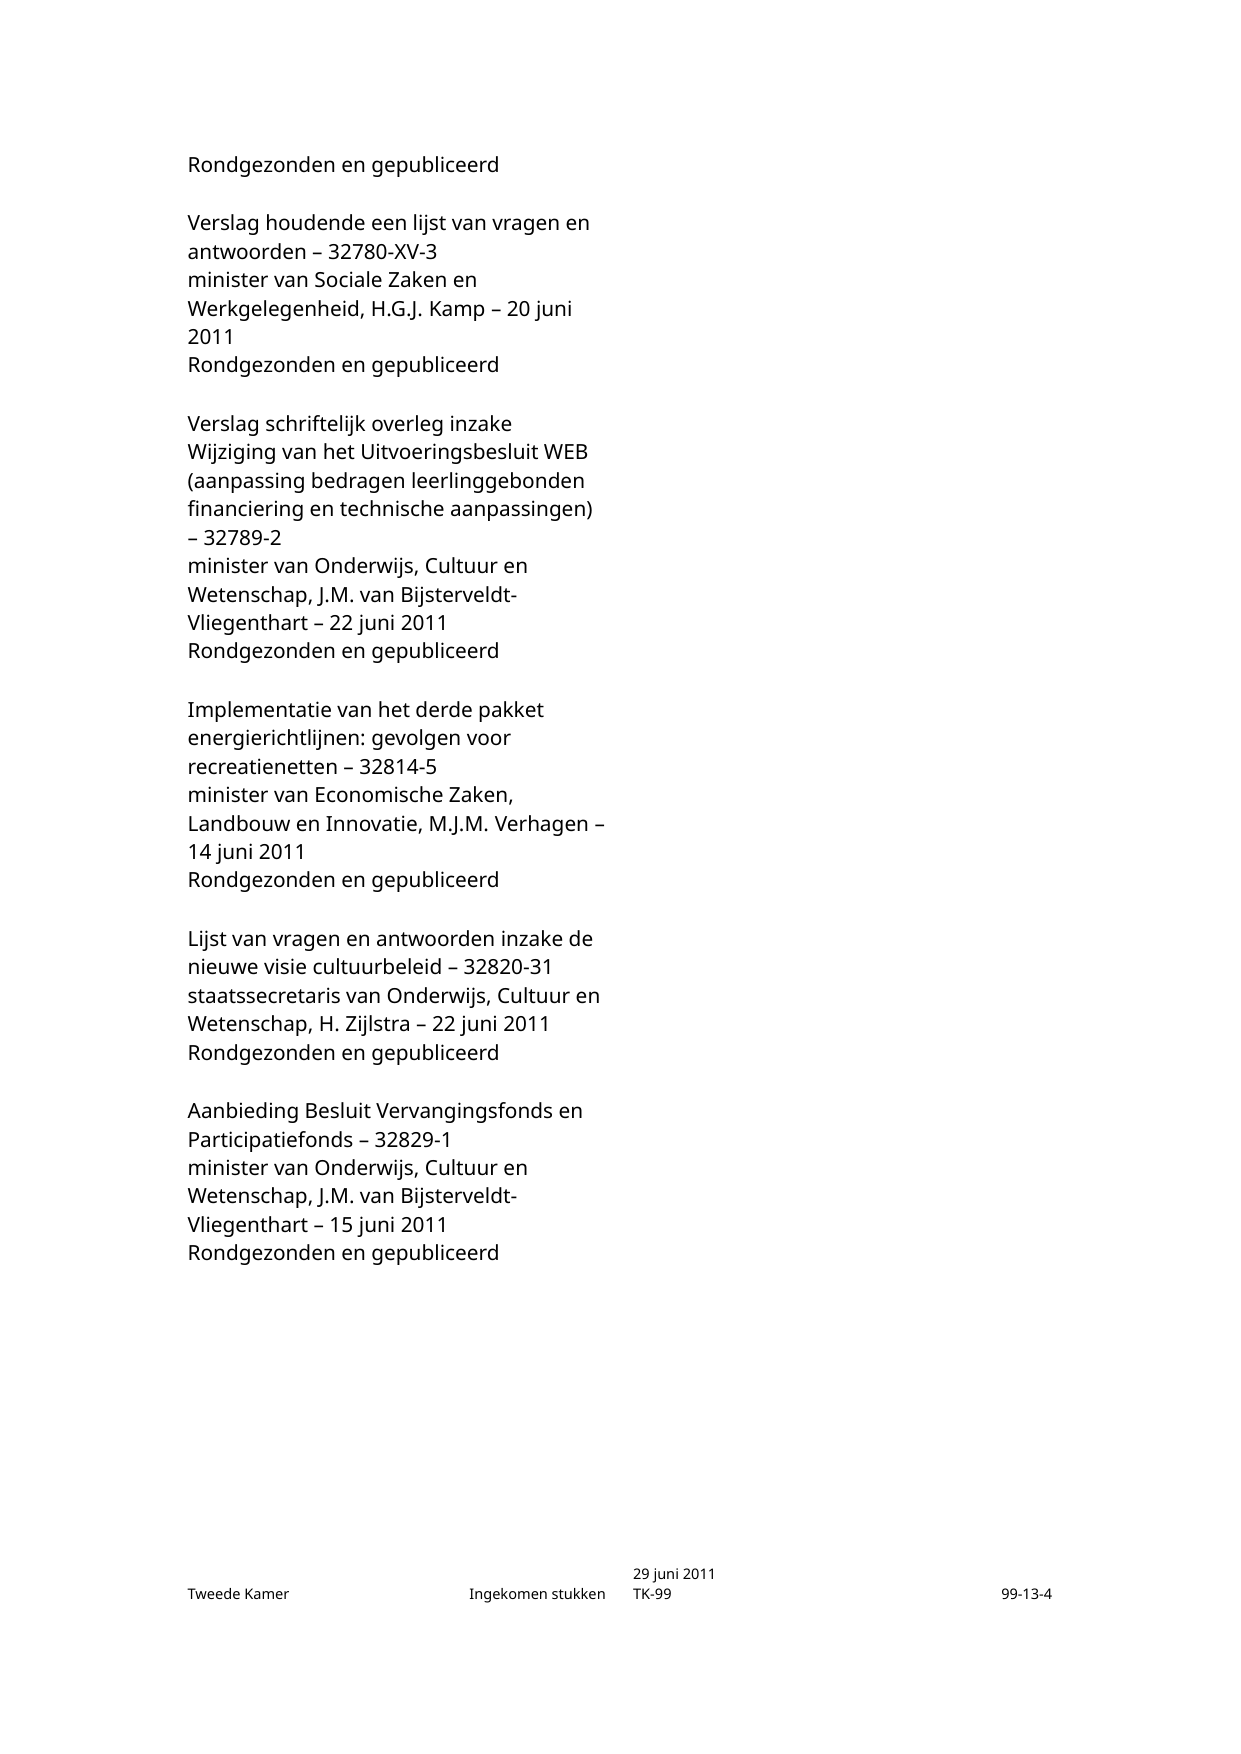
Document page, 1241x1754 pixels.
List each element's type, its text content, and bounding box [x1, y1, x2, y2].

text Rondgezonden en gepubliceerd [187, 1038, 605, 1066]
text minister van Onderwijs, Cultuur en Wetenschap, J.M. van Bijsterveldt-Vliegenthart – 15 juni 2011 [187, 1153, 605, 1238]
text minister van Sociale Zaken en Werkgelegenheid, H.G.J. Kamp – 20 juni 2011 [187, 265, 605, 351]
text Rondgezonden en gepubliceerd [187, 1238, 605, 1267]
text Verslag houdende een lijst van vragen en antwoorden – 32780-XV-3 [187, 208, 605, 265]
text Rondgezonden en gepubliceerd [187, 351, 605, 379]
text minister van Economische Zaken, Landbouw en Innovatie, M.J.M. Verhagen – 14 juni 2011 [187, 780, 605, 866]
text Lijst van vragen en antwoorden inzake de nieuwe visie cultuurbeleid – 32820-31 [187, 924, 605, 981]
text Aanbieding Besluit Vervangingsfonds en Participatiefonds – 32829-1 [187, 1096, 605, 1153]
text Implementatie van het derde pakket energierichtlijnen: gevolgen voor recreatienetten – 32814-5 [187, 695, 605, 780]
text staatssecretaris van Onderwijs, Cultuur en Wetenschap, H. Zijlstra – 22 juni 2011 [187, 981, 605, 1038]
text Verslag schriftelijk overleg inzake Wijziging van het Uitvoeringsbesluit WEB (aanpassing bedragen leerlinggebonden financiering en technische aanpassingen) – 32789-2 [187, 409, 605, 551]
text Rondgezonden en gepubliceerd [187, 150, 605, 178]
text Rondgezonden en gepubliceerd [187, 866, 605, 894]
text Rondgezonden en gepubliceerd [187, 637, 605, 665]
text minister van Onderwijs, Cultuur en Wetenschap, J.M. van Bijsterveldt-Vliegenthart – 22 juni 2011 [187, 551, 605, 637]
